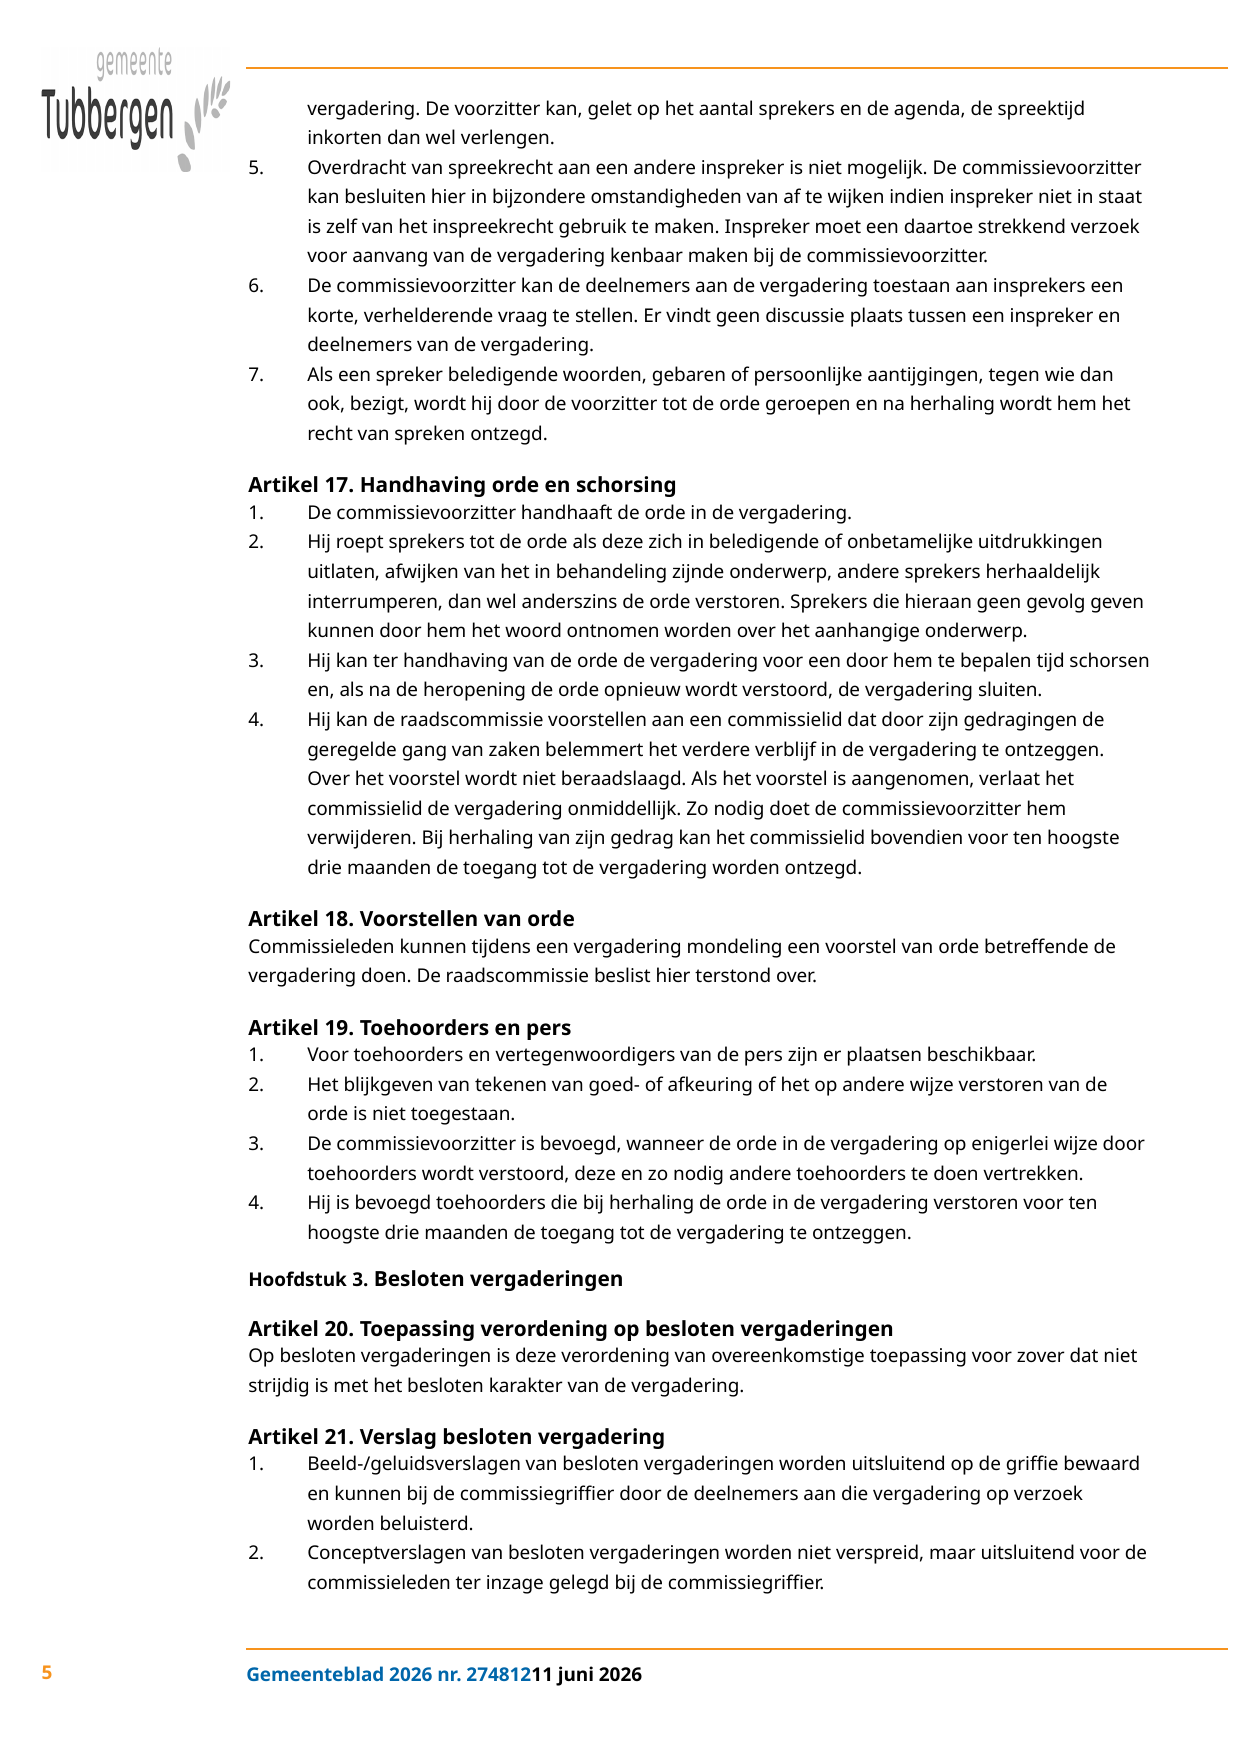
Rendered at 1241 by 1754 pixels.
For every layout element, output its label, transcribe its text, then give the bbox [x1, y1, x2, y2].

list Overdracht van spreekrecht aan een andere inspreker is niet mogelijk. De commissievoorzitter kan besluiten hier in bijzondere omstandigheden van af te wijken indien inspreker niet in staat is zelf van het inspreekrecht gebruik te maken. Inspreker moet een daartoe strekkend verzoek voor aanvang van de vergadering kenbaar maken bij de commissievoorzitter. [248, 154, 1152, 268]
list Het blijkgeven van tekenen van goed- of afkeuring of het op andere wijze verstoren van de orde is niet toegestaan. [248, 1071, 1152, 1126]
picture [41, 47, 231, 172]
list Hij kan ter handhaving van de orde de vergadering voor een door hem te bepalen tijd schorsen en, als na de heropening de orde opnieuw wordt verstoord, de vergadering sluiten. [248, 647, 1152, 702]
list Als een spreker beledigende woorden, gebaren of persoonlijke aantijgingen, tegen wie dan ook, bezigt, wordt hij door de voorzitter tot de orde geroepen en na herhaling wordt hem het recht van spreken ontzegd. [248, 361, 1152, 446]
text Artikel 18. Voorstellen van orde [248, 904, 1152, 933]
list Hij roept sprekers tot de orde als deze zich in beledigende of onbetamelijke uitdrukkingen uitlaten, afwijken van het in behandeling zijnde onderwerp, andere sprekers herhaaldelijk interrumperen, dan wel anderszins de orde verstoren. Sprekers die hieraan geen gevolg geven kunnen door hem het woord ontnomen worden over het aanhangige onderwerp. [248, 529, 1152, 643]
text Artikel 19. Toehoorders en pers [248, 1013, 1152, 1041]
text Artikel 20. Toepassing verordening op besloten vergaderingen [248, 1314, 1152, 1342]
list Beeld-/geluidsverslagen van besloten vergaderingen worden uitsluitend op de griffie bewaard en kunnen bij de commissiegriffier door de deelnemers aan die vergadering op verzoek worden beluisterd. [248, 1451, 1152, 1536]
list Hij is bevoegd toehoorders die bij herhaling de orde in de vergadering verstoren voor ten hoogste drie maanden de toegang tot de vergadering te ontzeggen. [248, 1189, 1152, 1244]
list Hij kan de raadscommissie voorstellen aan een commissielid dat door zijn gedragingen de geregelde gang van zaken belemmert het verdere verblijf in de vergadering te ontzeggen. Over het voorstel wordt niet beraadslaagd. Als het voorstel is aangenomen, verlaat het commissielid de vergadering onmiddellijk. Zo nodig doet de commissievoorzitter hem verwijderen. Bij herhaling van zijn gedrag kan het commissielid bovendien voor ten hoogste drie maanden de toegang tot de vergadering worden ontzegd. [248, 706, 1152, 880]
list Voor toehoorders en vertegenwoordigers van de pers zijn er plaatsen beschikbaar. [248, 1041, 1152, 1067]
list De commissievoorzitter kan de deelnemers aan de vergadering toestaan aan insprekers een korte, verhelderende vraag te stellen. Er vindt geen discussie plaats tussen een inspreker en deelnemers van de vergadering. [248, 272, 1152, 357]
text Op besloten vergaderingen is deze verordening van overeenkomstige toepassing voor zover dat niet strijdig is met het besloten karakter van de vergadering. [248, 1342, 1152, 1397]
list De commissievoorzitter is bevoegd, wanneer de orde in de vergadering op enigerlei wijze door toehoorders wordt verstoord, deze en zo nodig andere toehoorders te doen vertrekken. [248, 1130, 1152, 1185]
list De commissievoorzitter handhaaft de orde in de vergadering. [248, 499, 1152, 525]
list vergadering. De voorzitter kan, gelet op het aantal sprekers en de agenda, de spreektijd inkorten dan wel verlengen. [248, 95, 1152, 150]
text Artikel 17. Handhaving orde en schorsing [248, 471, 1152, 499]
text Artikel 21. Verslag besloten vergadering [248, 1422, 1152, 1451]
text Commissieleden kunnen tijdens een vergadering mondeling een voorstel van orde betreffende de vergadering doen. De raadscommissie beslist hier terstond over. [248, 933, 1152, 988]
list Conceptverslagen van besloten vergaderingen worden niet verspreid, maar uitsluitend voor de commissieleden ter inzage gelegd bij de commissiegriffier. [248, 1539, 1152, 1595]
text Hoofdstuk 3. Besloten vergaderingen [248, 1264, 1152, 1293]
